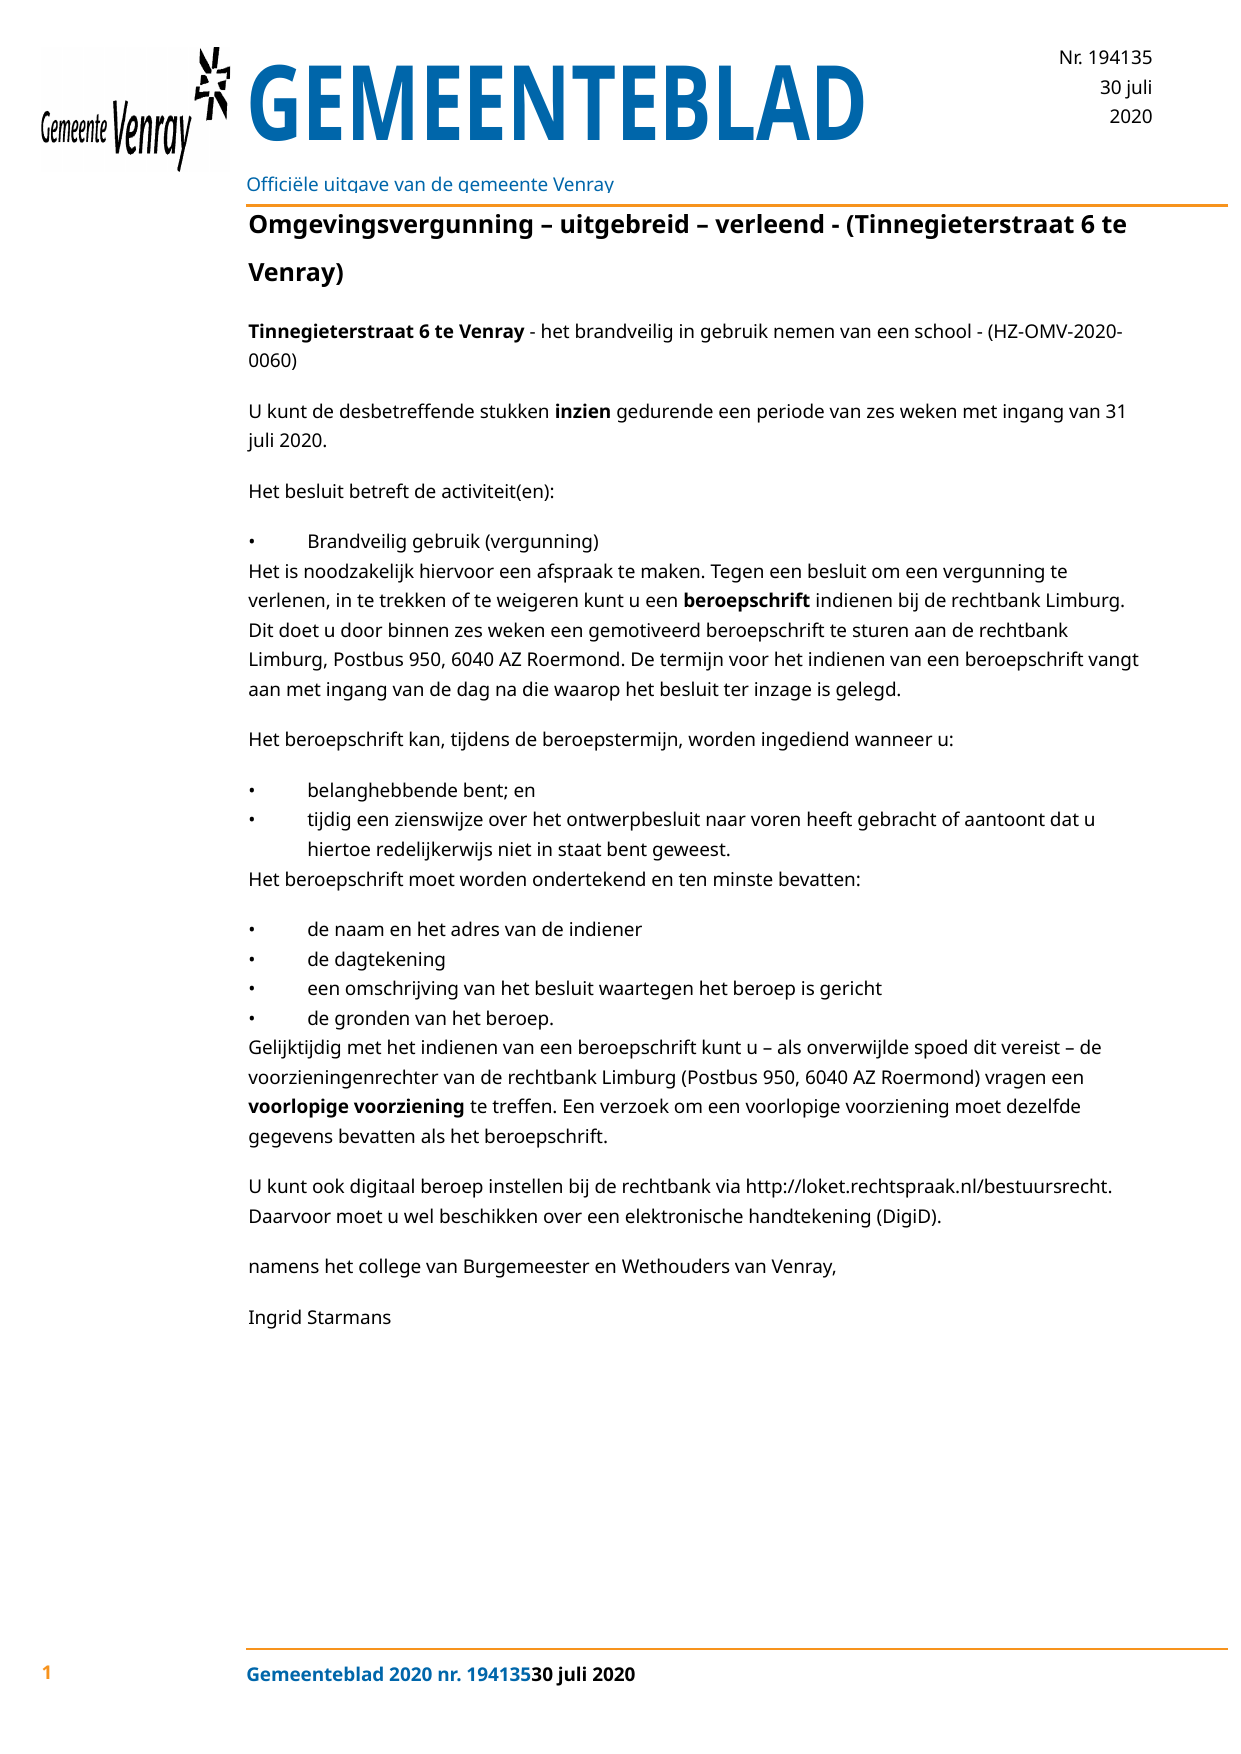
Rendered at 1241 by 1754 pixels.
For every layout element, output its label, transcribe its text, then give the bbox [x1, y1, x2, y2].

text Het beroepschrift moet worden ondertekend en ten minste bevatten: [248, 866, 1152, 892]
text Tinnegieterstraat 6 te Venray - het brandveilig in gebruik nemen van een school - (HZ-OMV-2020-0060) [248, 318, 1152, 373]
text Omgevingsvergunning – uitgebreid – verleend - (Tinnegieterstraat 6 te Venray) [248, 207, 1152, 288]
text Het is noodzakelijk hiervoor een afspraak te maken. Tegen een besluit om een vergunning te verlenen, in te trekken of te weigeren kunt u een beroepschrift indienen bij de rechtbank Limburg. Dit doet u door binnen zes weken een gemotiveerd beroepschrift te sturen aan de rechtbank Limburg, Postbus 950, 6040 AZ Roermond. De termijn voor het indienen van een beroepschrift vangt aan met ingang van de dag na die waarop het besluit ter inzage is gelegd. [248, 558, 1152, 702]
list Brandveilig gebruik (vergunning) [248, 528, 1152, 554]
text U kunt de desbetreffende stukken inzien gedurende een periode van zes weken met ingang van 31 juli 2020. [248, 398, 1152, 453]
list een omschrijving van het besluit waartegen het beroep is gericht [248, 975, 1152, 1001]
text Het beroepschrift kan, tijdens de beroepstermijn, worden ingediend wanneer u: [248, 727, 1152, 752]
list de naam en het adres van de indiener [248, 916, 1152, 942]
text Gelijktijdig met het indienen van een beroepschrift kunt u – als onverwijlde spoed dit vereist – de voorzieningenrechter van de rechtbank Limburg (Postbus 950, 6040 AZ Roermond) vragen een voorlopige voorziening te treffen. Een verzoek om een voorlopige voorziening moet dezelfde gegevens bevatten als het beroepschrift. [248, 1034, 1152, 1149]
list de dagtekening [248, 946, 1152, 972]
text U kunt ook digitaal beroep instellen bij de rechtbank via http://loket.rechtspraak.nl/bestuursrecht. Daarvoor moet u wel beschikken over een elektronische handtekening (DigiD). [248, 1174, 1152, 1229]
text Ingrid Starmans [248, 1304, 1152, 1330]
text Het besluit betreft de activiteit(en): [248, 478, 1152, 504]
list belanghebbende bent; en [248, 777, 1152, 803]
list tijdig een zienswijze over het ontwerpbesluit naar voren heeft gebracht of aantoont dat u hiertoe redelijkerwijs niet in staat bent geweest. [248, 807, 1152, 862]
list de gronden van het beroep. [248, 1005, 1152, 1031]
picture [41, 47, 231, 172]
text namens het college van Burgemeester en Wethouders van Venray, [248, 1254, 1152, 1279]
